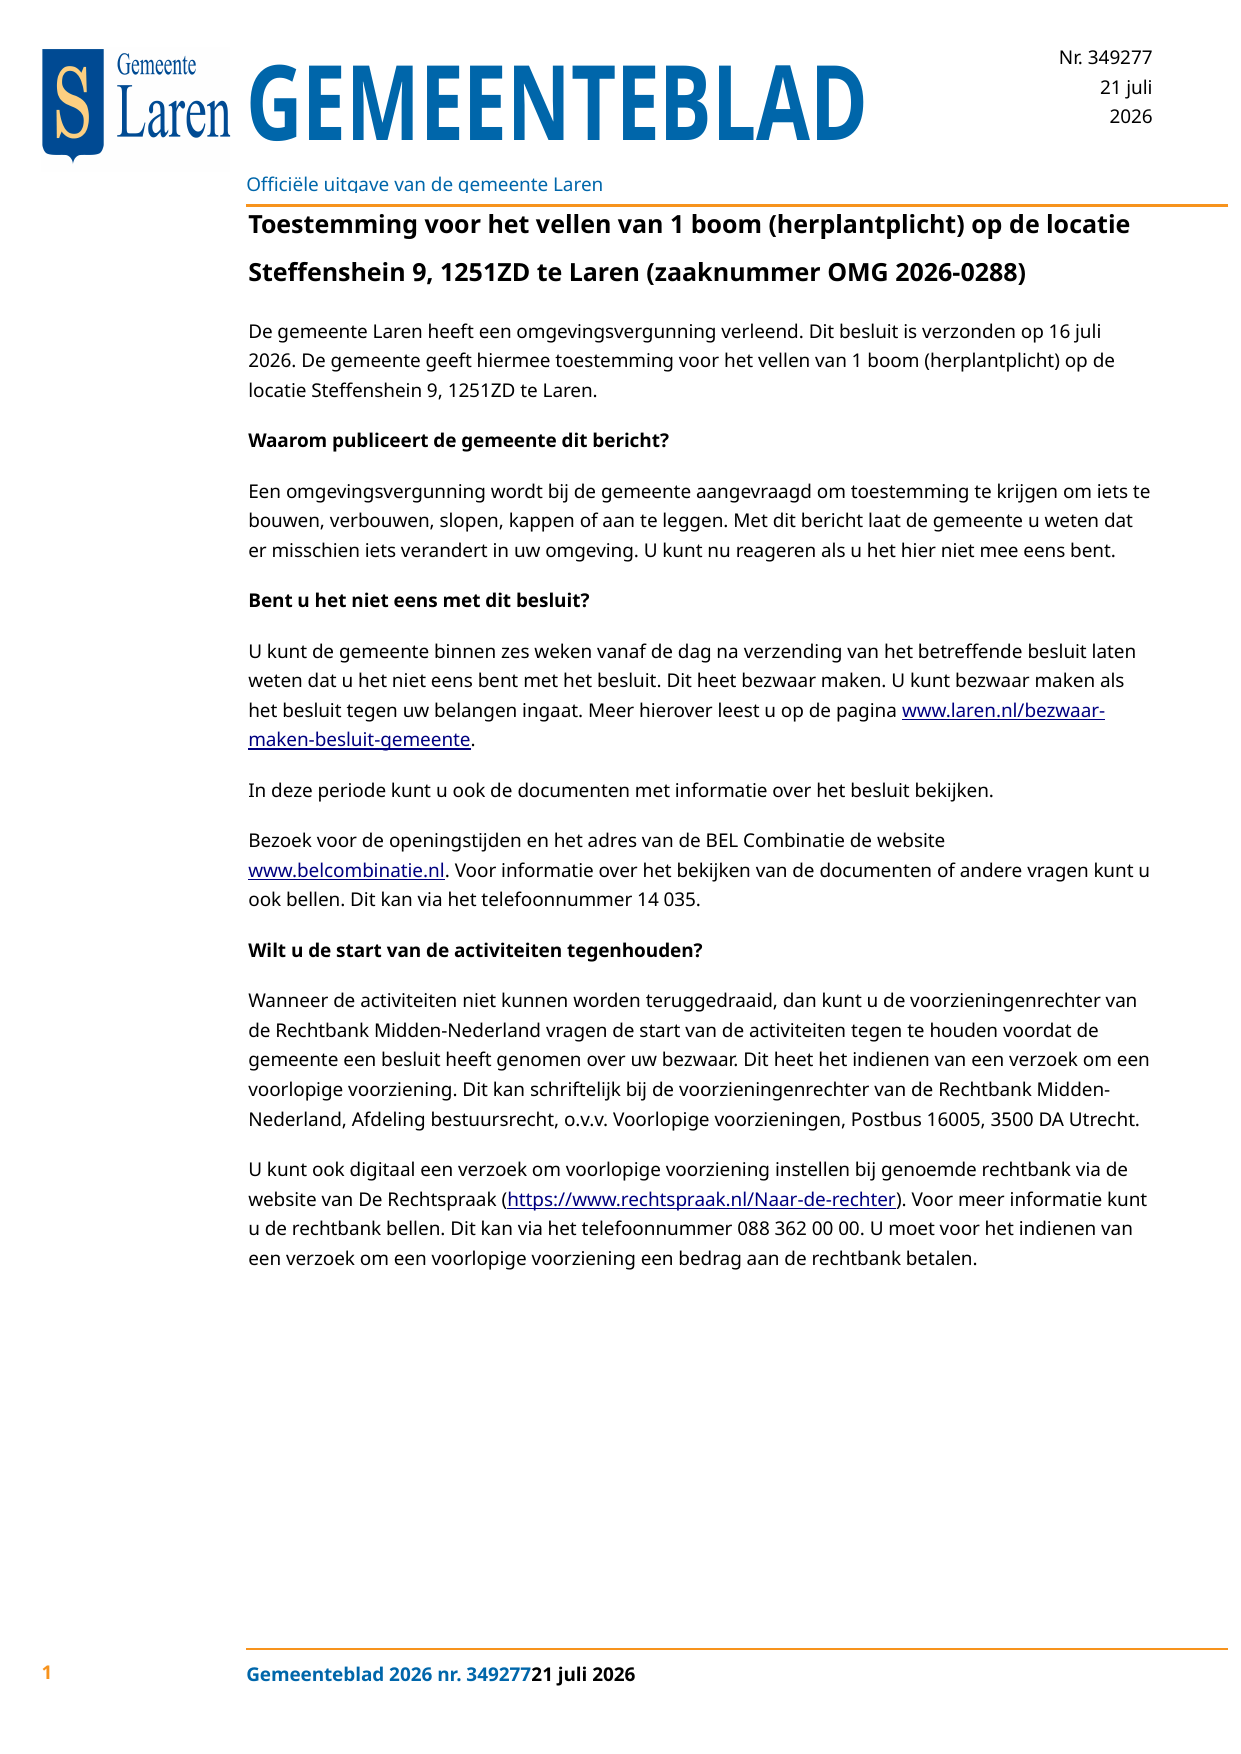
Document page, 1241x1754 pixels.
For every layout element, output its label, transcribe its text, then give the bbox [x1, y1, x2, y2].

text Toestemming voor het vellen van 1 boom (herplantplicht) op de locatie Steffenshein 9, 1251ZD te Laren (zaaknummer OMG 2026-0288) [248, 207, 1152, 288]
picture [41, 47, 231, 172]
text Wilt u de start van de activiteiten tegenhouden? [248, 937, 1152, 963]
text Bezoek voor de openingstijden en het adres van de BEL Combinatie de website www.belcombinatie.nl. Voor informatie over het bekijken van de documenten of andere vragen kunt u ook bellen. Dit kan via het telefoonnummer 14 035. [248, 827, 1152, 912]
text U kunt ook digitaal een verzoek om voorlopige voorziening instellen bij genoemde rechtbank via de website van De Rechtspraak (https://www.rechtspraak.nl/Naar-de-rechter). Voor meer informatie kunt u de rechtbank bellen. Dit kan via het telefoonnummer 088 362 00 00. U moet voor het indienen van een verzoek om een voorlopige voorziening een bedrag aan de rechtbank betalen. [248, 1156, 1152, 1271]
text Wanneer de activiteiten niet kunnen worden teruggedraaid, dan kunt u de voorzieningenrechter van de Rechtbank Midden-Nederland vragen de start van de activiteiten tegen te houden voordat de gemeente een besluit heeft genomen over uw bezwaar. Dit heet het indienen van een verzoek om een voorlopige voorziening. Dit kan schriftelijk bij de voorzieningenrechter van de Rechtbank Midden-Nederland, Afdeling bestuursrecht, o.v.v. Voorlopige voorzieningen, Postbus 16005, 3500 DA Utrecht. [248, 987, 1152, 1132]
text Een omgevingsvergunning wordt bij de gemeente aangevraagd om toestemming te krijgen om iets te bouwen, verbouwen, slopen, kappen of aan te leggen. Met dit bericht laat de gemeente u weten dat er misschien iets verandert in uw omgeving. U kunt nu reageren als u het hier niet mee eens bent. [248, 478, 1152, 563]
text Waarom publiceert de gemeente dit bericht? [248, 427, 1152, 453]
text Bent u het niet eens met dit besluit? [248, 587, 1152, 613]
text U kunt de gemeente binnen zes weken vanaf de dag na verzending van het betreffende besluit laten weten dat u het niet eens bent met het besluit. Dit heet bezwaar maken. U kunt bezwaar maken als het besluit tegen uw belangen ingaat. Meer hierover leest u op de pagina www.laren.nl/bezwaar-maken-besluit-gemeente. [248, 638, 1152, 752]
text De gemeente Laren heeft een omgevingsvergunning verleend. Dit besluit is verzonden op 16 juli 2026. De gemeente geeft hiermee toestemming voor het vellen van 1 boom (herplantplicht) op de locatie Steffenshein 9, 1251ZD te Laren. [248, 318, 1152, 403]
text In deze periode kunt u ook de documenten met informatie over het besluit bekijken. [248, 777, 1152, 803]
